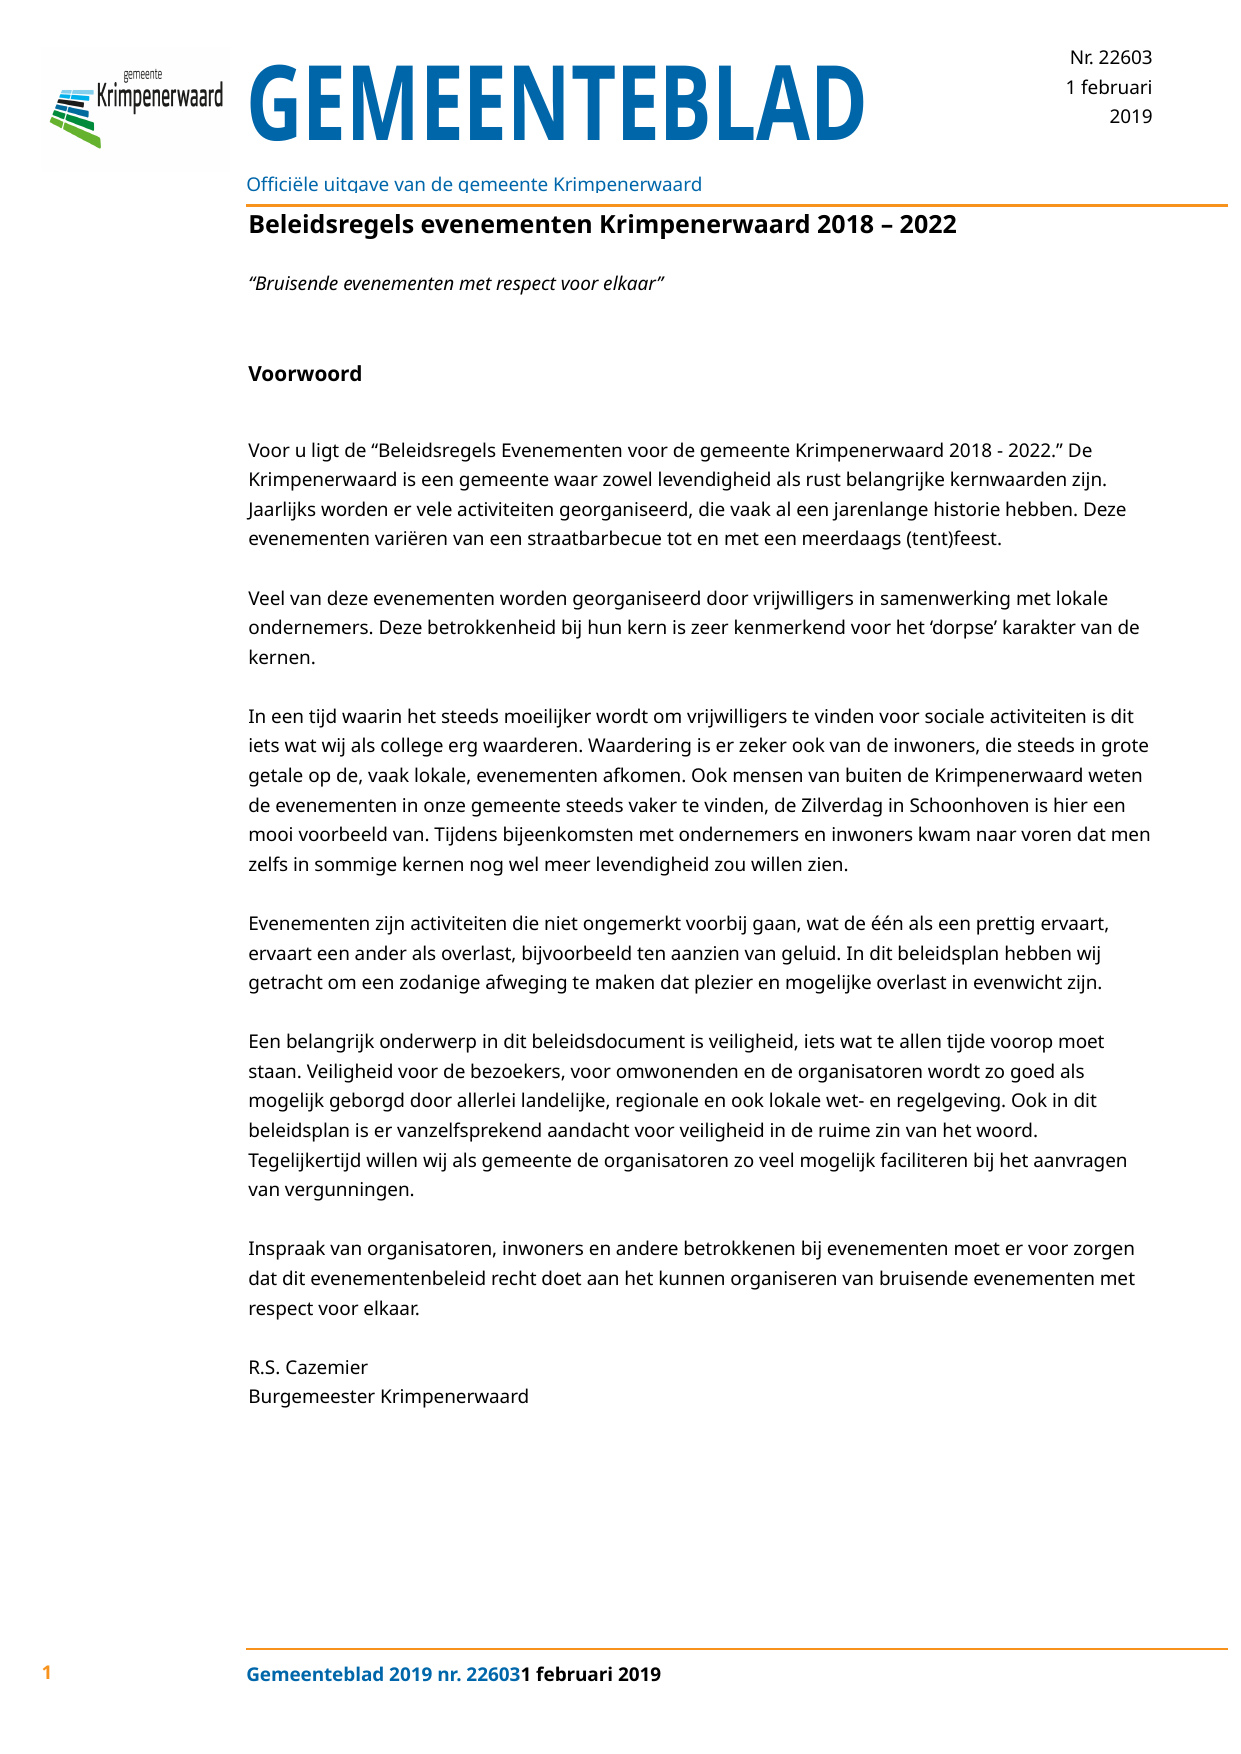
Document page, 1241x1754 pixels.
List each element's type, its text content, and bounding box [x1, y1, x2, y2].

text Evenementen zijn activiteiten die niet ongemerkt voorbij gaan, wat de één als een prettig ervaart, ervaart een ander als overlast, bijvoorbeeld ten aanzien van geluid. In dit beleidsplan hebben wij getracht om een zodanige afweging te maken dat plezier en mogelijke overlast in evenwicht zijn. [248, 910, 1152, 995]
text Veel van deze evenementen worden georganiseerd door vrijwilligers in samenwerking met lokale ondernemers. Deze betrokkenheid bij hun kern is zeer kenmerkend voor het ‘dorpse’ karakter van de kernen. [248, 585, 1152, 669]
text Inspraak van organisatoren, inwoners en andere betrokkenen bij evenementen moet er voor zorgen dat dit evenementenbeleid recht doet aan het kunnen organiseren van bruisende evenementen met respect voor elkaar. [248, 1236, 1152, 1320]
text “Bruisende evenementen met respect voor elkaar” [248, 270, 1152, 296]
text Beleidsregels evenementen Krimpenerwaard 2018 – 2022 [248, 207, 1152, 241]
text R.S. Cazemier [248, 1354, 1152, 1379]
text Burgemeester Krimpenerwaard [248, 1383, 1152, 1409]
text Voorwoord [248, 359, 1152, 387]
picture [41, 47, 231, 172]
text Voor u ligt de “Beleidsregels Evenementen voor de gemeente Krimpenerwaard 2018 - 2022.” De Krimpenerwaard is een gemeente waar zowel levendigheid als rust belangrijke kernwaarden zijn. Jaarlijks worden er vele activiteiten georganiseerd, die vaak al een jarenlange historie hebben. Deze evenementen variëren van een straatbarbecue tot en met een meerdaags (tent)feest. [248, 437, 1152, 551]
text Een belangrijk onderwerp in dit beleidsdocument is veiligheid, iets wat te allen tijde voorop moet staan. Veiligheid voor de bezoekers, voor omwonenden en de organisatoren wordt zo goed als mogelijk geborgd door allerlei landelijke, regionale en ook lokale wet- en regelgeving. Ook in dit beleidsplan is er vanzelfsprekend aandacht voor veiligheid in de ruime zin van het woord. Tegelijkertijd willen wij als gemeente de organisatoren zo veel mogelijk faciliteren bij het aanvragen van vergunningen. [248, 1028, 1152, 1202]
text In een tijd waarin het steeds moeilijker wordt om vrijwilligers te vinden voor sociale activiteiten is dit iets wat wij als college erg waarderen. Waardering is er zeker ook van de inwoners, die steeds in grote getale op de, vaak lokale, evenementen afkomen. Ook mensen van buiten de Krimpenerwaard weten de evenementen in onze gemeente steeds vaker te vinden, de Zilverdag in Schoonhoven is hier een mooi voorbeeld van. Tijdens bijeenkomsten met ondernemers en inwoners kwam naar voren dat men zelfs in sommige kernen nog wel meer levendigheid zou willen zien. [248, 703, 1152, 877]
